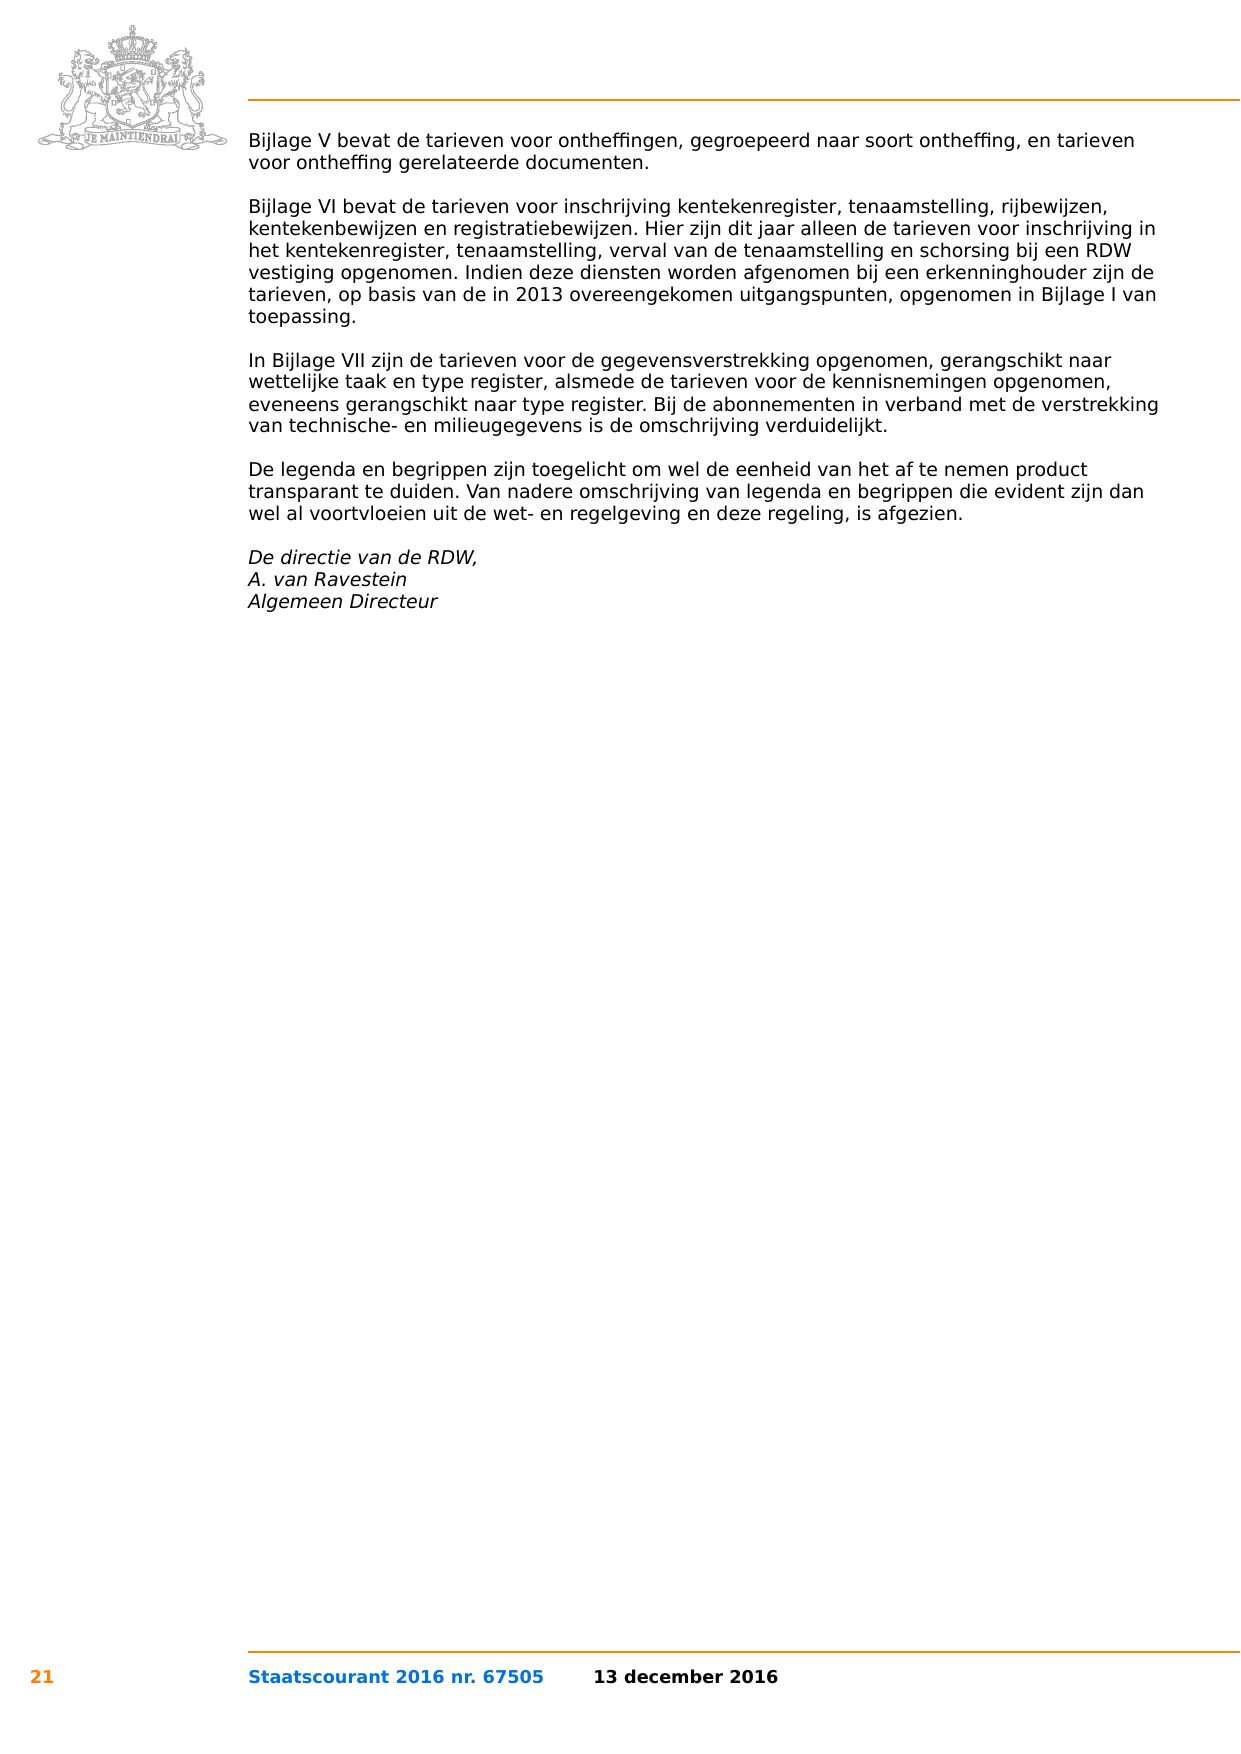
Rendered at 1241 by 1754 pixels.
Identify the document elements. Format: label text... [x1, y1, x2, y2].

picture [38, 25, 227, 150]
text Bijlage V bevat de tarieven voor ontheffingen, gegroepeerd naar soort ontheffing, en tarieven voor ontheffing gerelateerde documenten. [248, 130, 1163, 174]
text De legenda en begrippen zijn toegelicht om wel de eenheid van het af te nemen product transparant te duiden. Van nadere omschrijving van legenda en begrippen die evident zijn dan wel al voortvloeien uit de wet- en regelgeving en deze regeling, is afgezien. [248, 459, 1163, 525]
text De directie van de RDW, A. van Ravestein Algemeen Directeur [248, 547, 1163, 613]
text Bijlage VI bevat de tarieven voor inschrijving kentekenregister, tenaamstelling, rijbewijzen, kentekenbewijzen en registratiebewijzen. Hier zijn dit jaar alleen de tarieven voor inschrijving in het kentekenregister, tenaamstelling, verval van de tenaamstelling en schorsing bij een RDW vestiging opgenomen. Indien deze diensten worden afgenomen bij een erkenninghouder zijn de tarieven, op basis van de in 2013 overeengekomen uitgangspunten, opgenomen in Bijlage I van toepassing. [248, 196, 1163, 328]
text In Bijlage VII zijn de tarieven voor de gegevensverstrekking opgenomen, gerangschikt naar wettelijke taak en type register, alsmede de tarieven voor de kennisnemingen opgenomen, eveneens gerangschikt naar type register. Bij de abonnementen in verband met de verstrekking van technische- en milieugegevens is de omschrijving verduidelijkt. [248, 349, 1163, 437]
